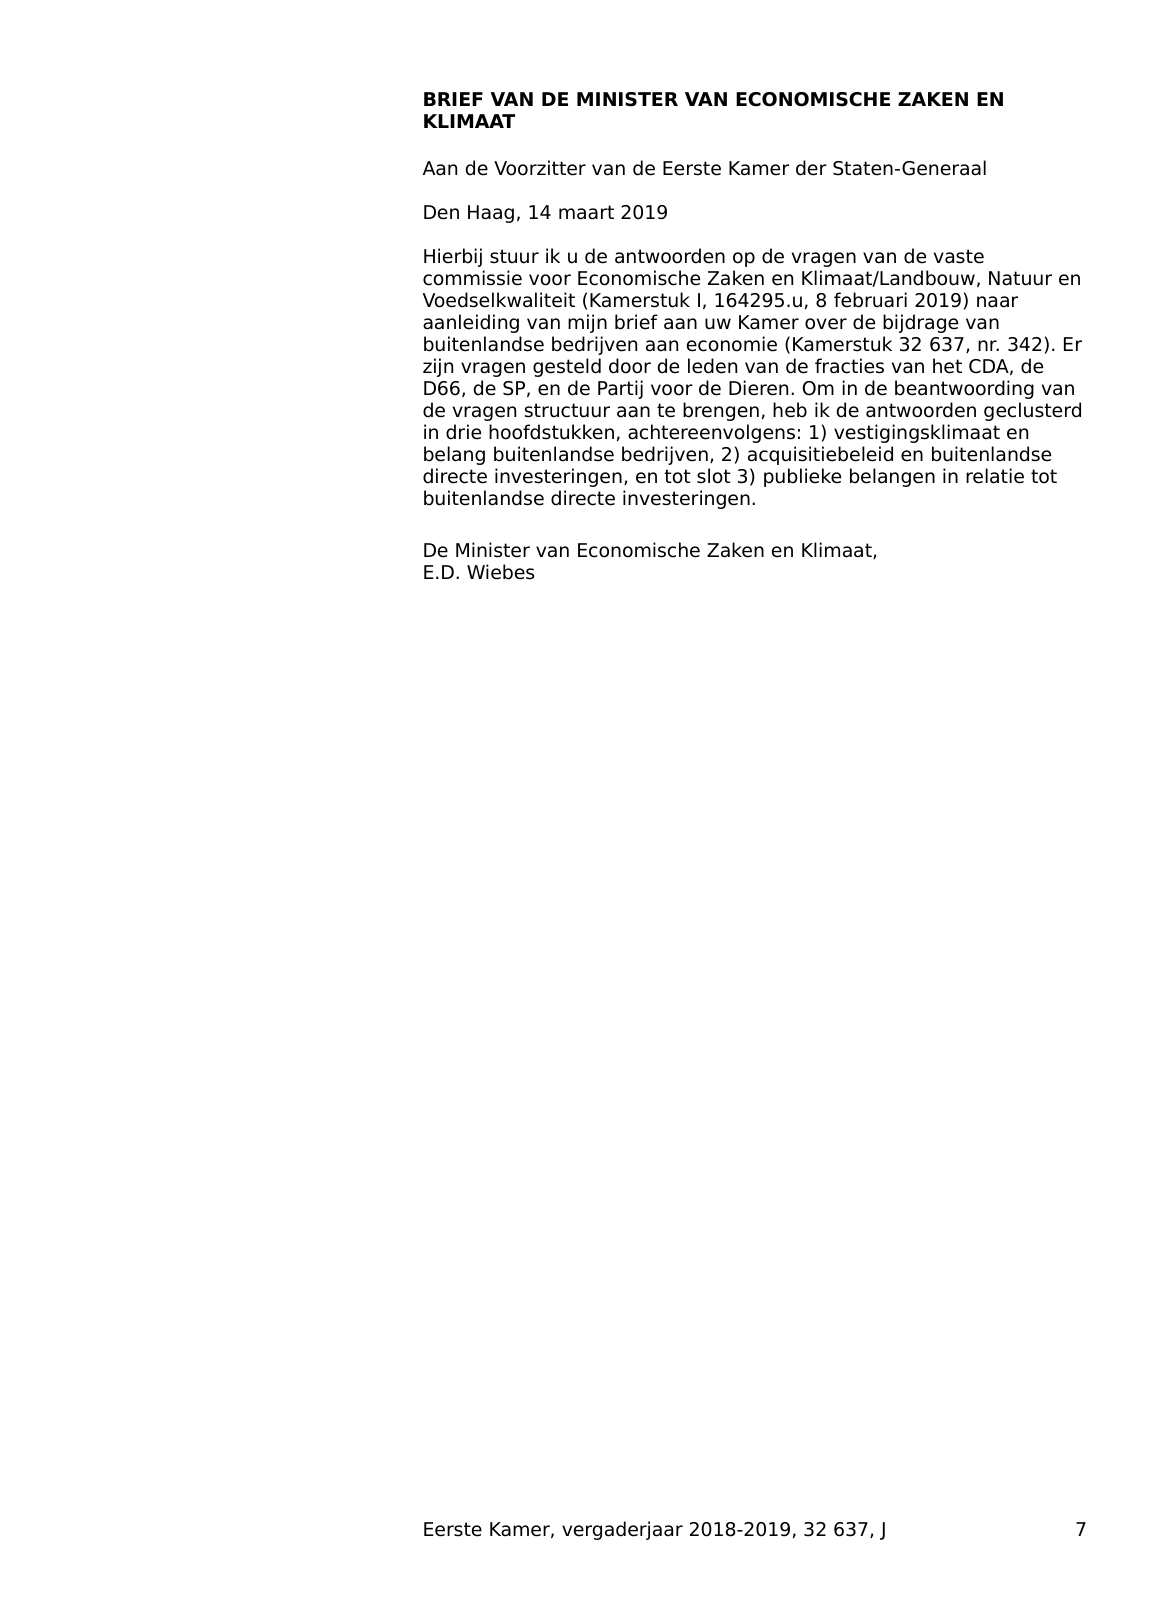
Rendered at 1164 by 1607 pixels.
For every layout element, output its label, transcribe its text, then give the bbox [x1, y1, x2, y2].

text Den Haag, 14 maart 2019 [422, 202, 1087, 224]
subtitle BRIEF VAN DE MINISTER VAN ECONOMISCHE ZAKEN EN KLIMAAT [422, 89, 1087, 133]
text Aan de Voorzitter van de Eerste Kamer der Staten-Generaal [422, 158, 1087, 180]
text Hierbij stuur ik u de antwoorden op de vragen van de vaste commissie voor Economische Zaken en Klimaat/Landbouw, Natuur en Voedselkwaliteit (Kamerstuk I, 164295.u, 8 februari 2019) naar aanleiding van mijn brief aan uw Kamer over de bijdrage van buitenlandse bedrijven aan economie (Kamerstuk 32 637, nr. 342). Er zijn vragen gesteld door de leden van de fracties van het CDA, de D66, de SP, en de Partij voor de Dieren. Om in de beantwoording van de vragen structuur aan te brengen, heb ik de antwoorden geclusterd in drie hoofdstukken, achtereenvolgens: 1) vestigingsklimaat en belang buitenlandse bedrijven, 2) acquisitiebeleid en buitenlandse directe investeringen, en tot slot 3) publieke belangen in relatie tot buitenlandse directe investeringen. [422, 246, 1087, 510]
text De Minister van Economische Zaken en Klimaat, E.D. Wiebes [422, 540, 1087, 584]
